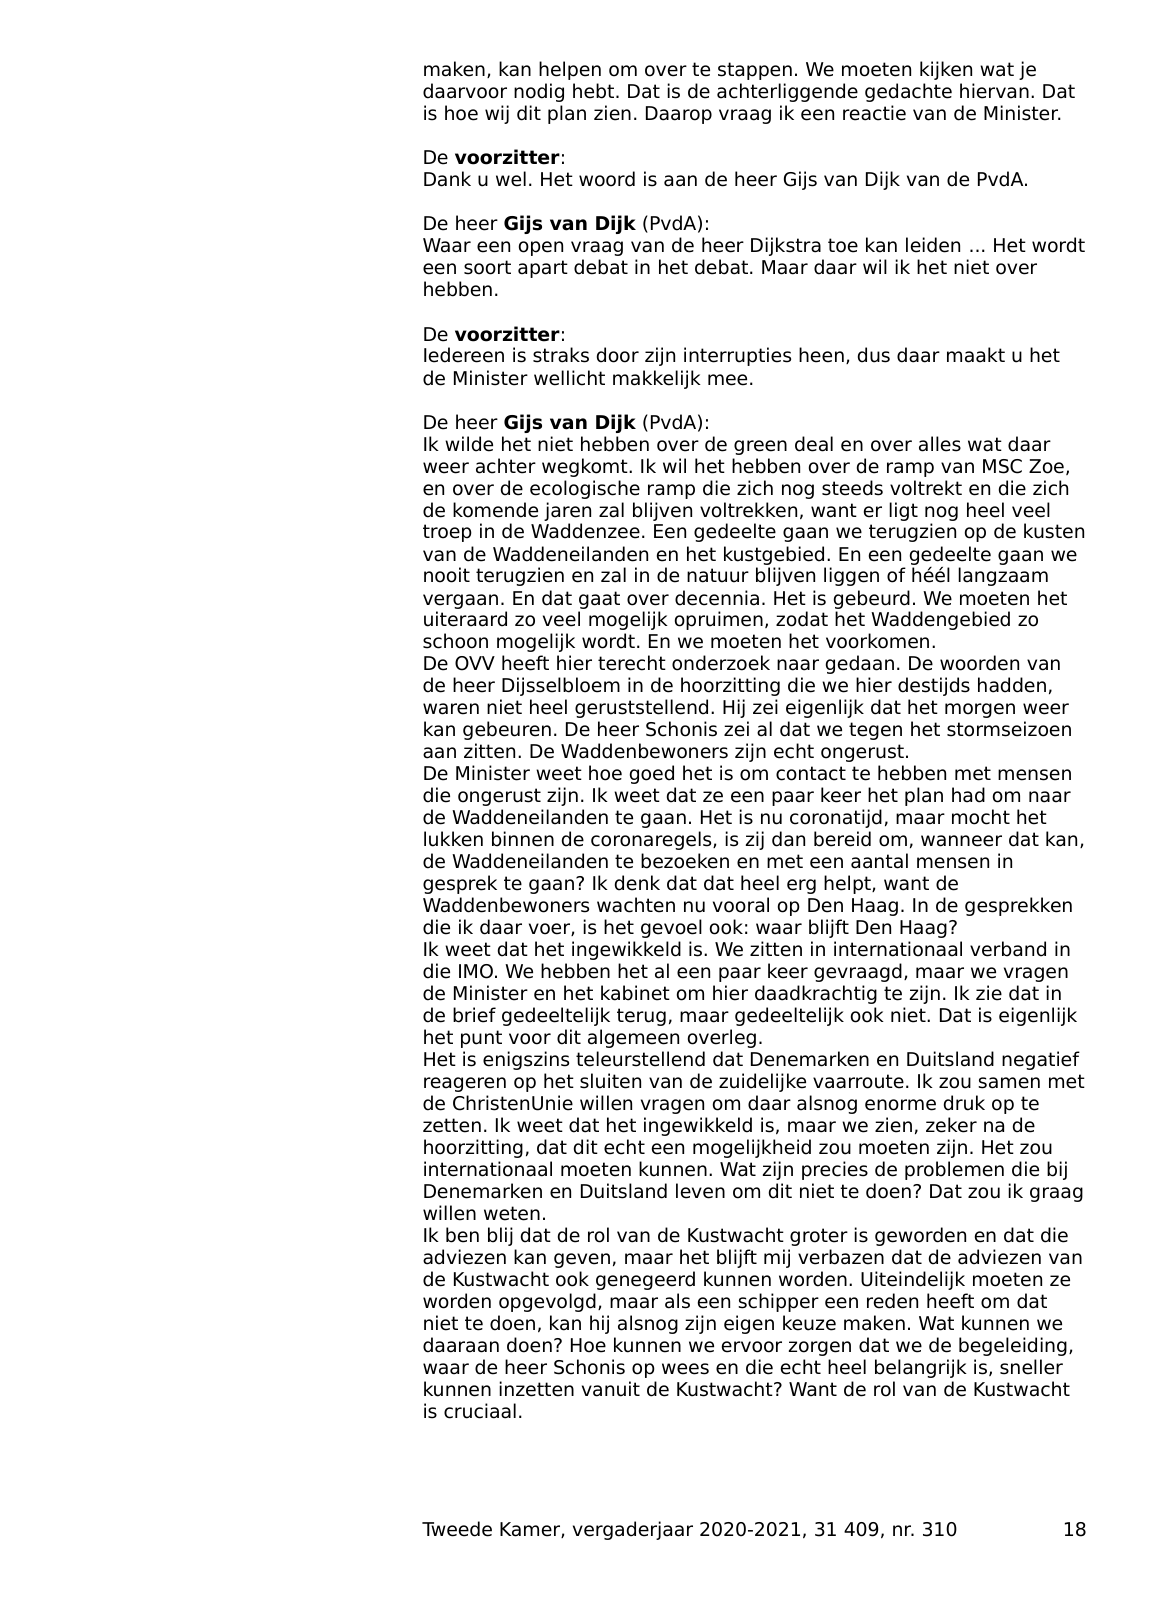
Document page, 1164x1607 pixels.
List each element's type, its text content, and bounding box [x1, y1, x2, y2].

text Dank u wel. Het woord is aan de heer Gijs van Dijk van de PvdA. [422, 169, 1087, 191]
text Ik wilde het niet hebben over de green deal en over alles wat daar weer achter wegkomt. Ik wil het hebben over de ramp van MSC Zoe, en over de ecologische ramp die zich nog steeds voltrekt en die zich de komende jaren zal blijven voltrekken, want er ligt nog heel veel troep in de Waddenzee. Een gedeelte gaan we terugzien op de kusten van de Waddeneilanden en het kustgebied. En een gedeelte gaan we nooit terugzien en zal in de natuur blijven liggen of héél langzaam vergaan. En dat gaat over decennia. Het is gebeurd. We moeten het uiteraard zo veel mogelijk opruimen, zodat het Waddengebied zo schoon mogelijk wordt. En we moeten het voorkomen. [422, 433, 1087, 653]
text De OVV heeft hier terecht onderzoek naar gedaan. De woorden van de heer Dijsselbloem in de hoorzitting die we hier destijds hadden, waren niet heel geruststellend. Hij zei eigenlijk dat het morgen weer kan gebeuren. De heer Schonis zei al dat we tegen het stormseizoen aan zitten. De Waddenbewoners zijn echt ongerust. [422, 653, 1087, 763]
text Waar een open vraag van de heer Dijkstra toe kan leiden ... Het wordt een soort apart debat in het debat. Maar daar wil ik het niet over hebben. [422, 235, 1087, 301]
text De voorzitter: [422, 323, 1087, 345]
text Iedereen is straks door zijn interrupties heen, dus daar maakt u het de Minister wellicht makkelijk mee. [422, 345, 1087, 389]
text De heer Gijs van Dijk (PvdA): [422, 213, 1087, 235]
text De heer Gijs van Dijk (PvdA): [422, 412, 1087, 433]
text maken, kan helpen om over te stappen. We moeten kijken wat je daarvoor nodig hebt. Dat is de achterliggende gedachte hiervan. Dat is hoe wij dit plan zien. Daarop vraag ik een reactie van de Minister. [422, 59, 1087, 125]
text Ik ben blij dat de rol van de Kustwacht groter is geworden en dat die adviezen kan geven, maar het blijft mij verbazen dat de adviezen van de Kustwacht ook genegeerd kunnen worden. Uiteindelijk moeten ze worden opgevolgd, maar als een schipper een reden heeft om dat niet te doen, kan hij alsnog zijn eigen keuze maken. Wat kunnen we daaraan doen? Hoe kunnen we ervoor zorgen dat we de begeleiding, waar de heer Schonis op wees en die echt heel belangrijk is, sneller kunnen inzetten vanuit de Kustwacht? Want de rol van de Kustwacht is cruciaal. [422, 1225, 1087, 1423]
text De Minister weet hoe goed het is om contact te hebben met mensen die ongerust zijn. Ik weet dat ze een paar keer het plan had om naar de Waddeneilanden te gaan. Het is nu coronatijd, maar mocht het lukken binnen de coronaregels, is zij dan bereid om, wanneer dat kan, de Waddeneilanden te bezoeken en met een aantal mensen in gesprek te gaan? Ik denk dat dat heel erg helpt, want de Waddenbewoners wachten nu vooral op Den Haag. In de gesprekken die ik daar voer, is het gevoel ook: waar blijft Den Haag? [422, 763, 1087, 939]
text De voorzitter: [422, 147, 1087, 169]
text Ik weet dat het ingewikkeld is. We zitten in internationaal verband in die IMO. We hebben het al een paar keer gevraagd, maar we vragen de Minister en het kabinet om hier daadkrachtig te zijn. Ik zie dat in de brief gedeeltelijk terug, maar gedeeltelijk ook niet. Dat is eigenlijk het punt voor dit algemeen overleg. [422, 939, 1087, 1049]
text Het is enigszins teleurstellend dat Denemarken en Duitsland negatief reageren op het sluiten van de zuidelijke vaarroute. Ik zou samen met de ChristenUnie willen vragen om daar alsnog enorme druk op te zetten. Ik weet dat het ingewikkeld is, maar we zien, zeker na de hoorzitting, dat dit echt een mogelijkheid zou moeten zijn. Het zou internationaal moeten kunnen. Wat zijn precies de problemen die bij Denemarken en Duitsland leven om dit niet te doen? Dat zou ik graag willen weten. [422, 1049, 1087, 1225]
